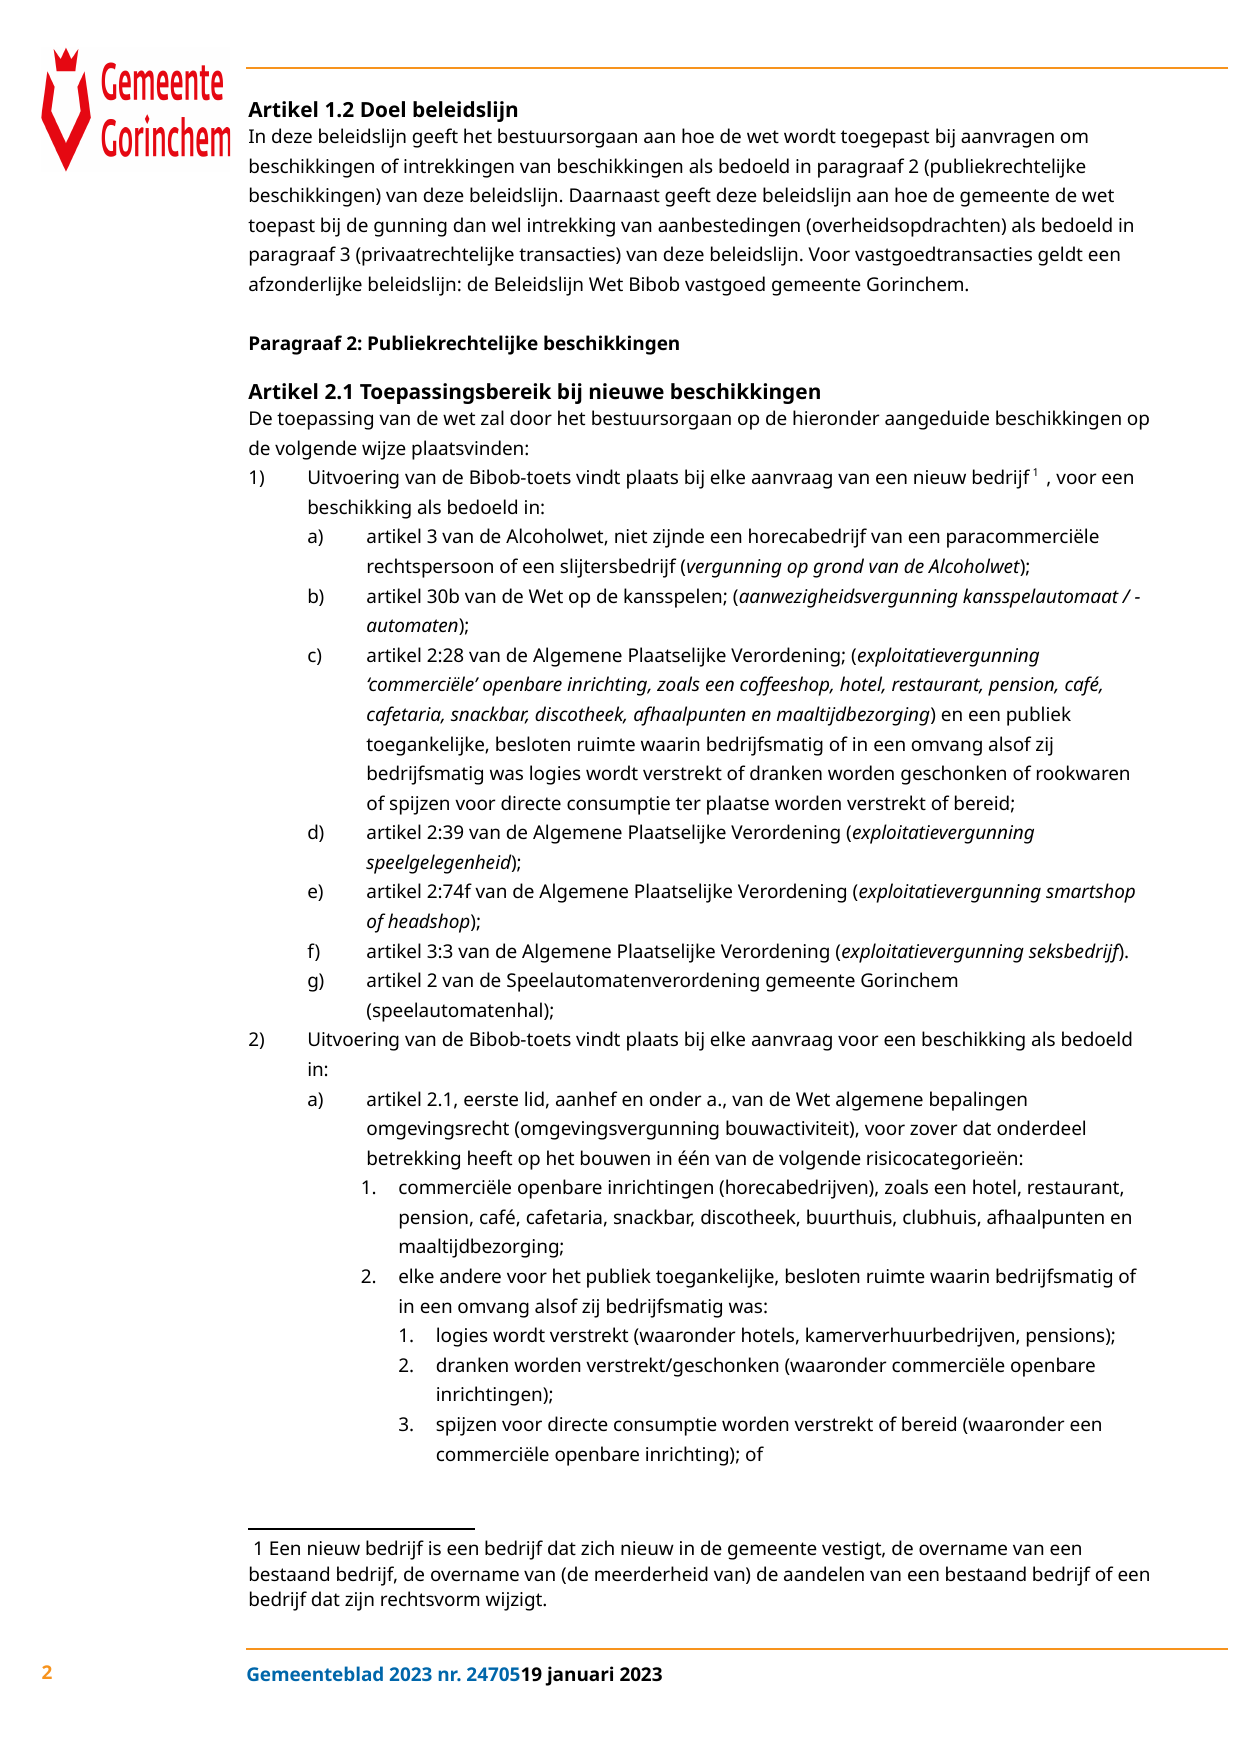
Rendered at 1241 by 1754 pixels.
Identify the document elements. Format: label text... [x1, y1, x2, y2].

list artikel 2:74f van de Algemene Plaatselijke Verordening (exploitatievergunning smartshop of headshop); [307, 879, 1152, 934]
text Paragraaf 2: Publiekrechtelijke beschikkingen [248, 330, 1152, 356]
text Artikel 2.1 Toepassingsbereik bij nieuwe beschikkingen [248, 377, 1152, 405]
list artikel 3:3 van de Algemene Plaatselijke Verordening (exploitatievergunning seksbedrijf). [307, 938, 1152, 963]
picture [41, 47, 231, 172]
text De toepassing van de wet zal door het bestuursorgaan op de hieronder aangeduide beschikkingen op de volgende wijze plaatsvinden: [248, 405, 1152, 461]
list dranken worden verstrekt/geschonken (waaronder commerciële openbare inrichtingen); [398, 1352, 1152, 1407]
list commerciële openbare inrichtingen (horecabedrijven), zoals een hotel, restaurant, pension, café, cafetaria, snackbar, discotheek, buurthuis, clubhuis, afhaalpunten en maaltijdbezorging; [361, 1174, 1152, 1259]
list artikel 30b van de Wet op de kansspelen; (aanwezigheidsvergunning kansspelautomaat / -automaten); [307, 583, 1152, 638]
list Uitvoering van de Bibob-toets vindt plaats bij elke aanvraag voor een beschikking als bedoeld in: [248, 1027, 1152, 1082]
list elke andere voor het publiek toegankelijke, besloten ruimte waarin bedrijfsmatig of in een omvang alsof zij bedrijfsmatig was: [361, 1263, 1152, 1318]
text In deze beleidslijn geeft het bestuursorgaan aan hoe de wet wordt toegepast bij aanvragen om beschikkingen of intrekkingen van beschikkingen als bedoeld in paragraaf 2 (publiekrechtelijke beschikkingen) van deze beleidslijn. Daarnaast geeft deze beleidslijn aan hoe de gemeente de wet toepast bij de gunning dan wel intrekking van aanbestedingen (overheidsopdrachten) als bedoeld in paragraaf 3 (privaatrechtelijke transacties) van deze beleidslijn. Voor vastgoedtransacties geldt een afzonderlijke beleidslijn: de Beleidslijn Wet Bibob vastgoed gemeente Gorinchem. [248, 123, 1152, 297]
list Een nieuw bedrijf is een bedrijf dat zich nieuw in de gemeente vestigt, de overname van een bestaand bedrijf, de overname van (de meerderheid van) de aandelen van een bestaand bedrijf of een bedrijf dat zijn rechtsvorm wijzigt. [248, 1535, 1152, 1612]
list Uitvoering van de Bibob-toets vindt plaats bij elke aanvraag van een nieuw bedrijf , voor een beschikking als bedoeld in: [248, 464, 1152, 520]
list artikel 2 van de Speelautomatenverordening gemeente Gorinchem (speelautomatenhal); [307, 967, 1152, 1023]
text Artikel 1.2 Doel beleidslijn [248, 95, 1152, 123]
list artikel 2.1, eerste lid, aanhef en onder a., van de Wet algemene bepalingen omgevingsrecht (omgevingsvergunning bouwactiviteit), voor zover dat onderdeel betrekking heeft op het bouwen in één van de volgende risicocategorieën: [307, 1086, 1152, 1171]
list spijzen voor directe consumptie worden verstrekt of bereid (waaronder een commerciële openbare inrichting); of [398, 1411, 1152, 1466]
list artikel 3 van de Alcoholwet, niet zijnde een horecabedrijf van een paracommerciële rechtspersoon of een slijtersbedrijf (vergunning op grond van de Alcoholwet); [307, 524, 1152, 579]
list logies wordt verstrekt (waaronder hotels, kamerverhuurbedrijven, pensions); [398, 1322, 1152, 1348]
list artikel 2:28 van de Algemene Plaatselijke Verordening; (exploitatievergunning ‘commerciële’ openbare inrichting, zoals een coffeeshop, hotel, restaurant, pension, café, cafetaria, snackbar, discotheek, afhaalpunten en maaltijdbezorging) en een publiek toegankelijke, besloten ruimte waarin bedrijfsmatig of in een omvang alsof zij bedrijfsmatig was logies wordt verstrekt of dranken worden geschonken of rookwaren of spijzen voor directe consumptie ter plaatse worden verstrekt of bereid; [307, 642, 1152, 816]
list artikel 2:39 van de Algemene Plaatselijke Verordening (exploitatievergunning speelgelegenheid); [307, 819, 1152, 875]
